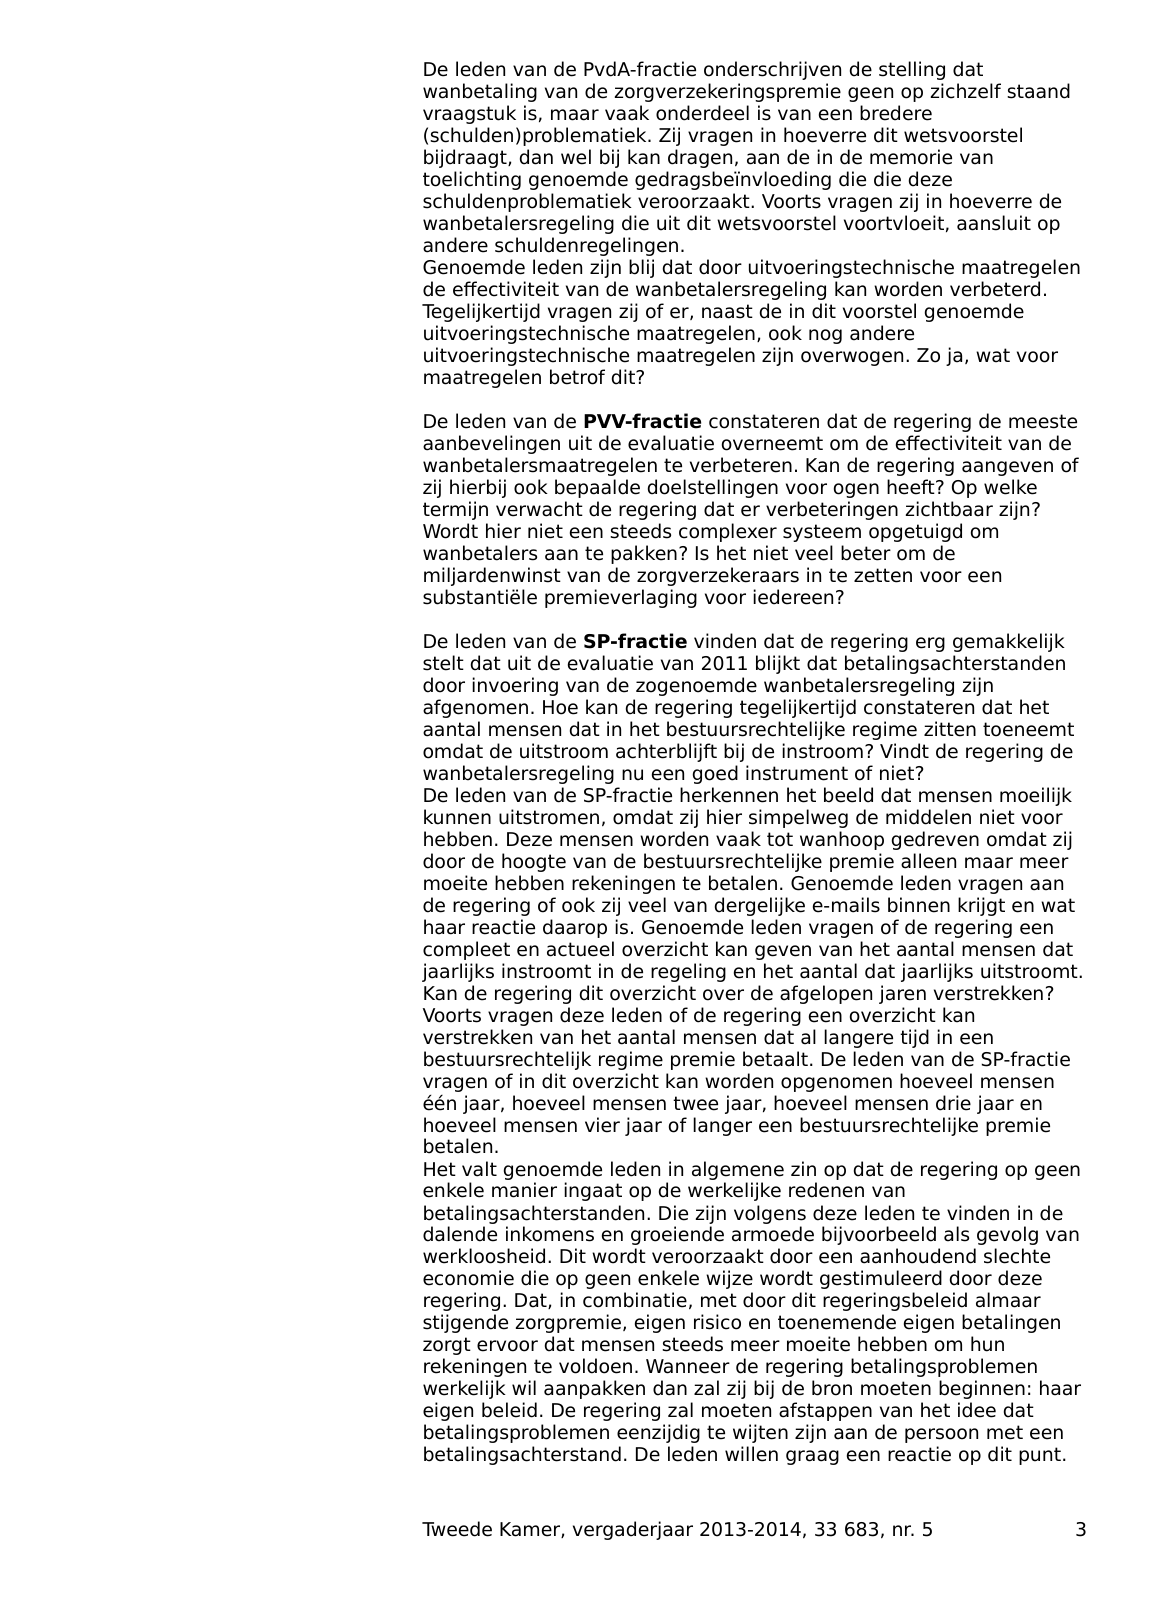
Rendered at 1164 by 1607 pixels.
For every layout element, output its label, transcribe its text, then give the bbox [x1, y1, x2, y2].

text Het valt genoemde leden in algemene zin op dat de regering op geen enkele manier ingaat op de werkelijke redenen van betalingsachterstanden. Die zijn volgens deze leden te vinden in de dalende inkomens en groeiende armoede bijvoorbeeld als gevolg van werkloosheid. Dit wordt veroorzaakt door een aanhoudend slechte economie die op geen enkele wijze wordt gestimuleerd door deze regering. Dat, in combinatie, met door dit regeringsbeleid almaar stijgende zorgpremie, eigen risico en toenemende eigen betalingen zorgt ervoor dat mensen steeds meer moeite hebben om hun rekeningen te voldoen. Wanneer de regering betalingsproblemen werkelijk wil aanpakken dan zal zij bij de bron moeten beginnen: haar eigen beleid. De regering zal moeten afstappen van het idee dat betalingsproblemen eenzijdig te wijten zijn aan de persoon met een betalingsachterstand. De leden willen graag een reactie op dit punt. [422, 1158, 1087, 1466]
text De leden van de SP-fractie vinden dat de regering erg gemakkelijk stelt dat uit de evaluatie van 2011 blijkt dat betalingsachterstanden door invoering van de zogenoemde wanbetalersregeling zijn afgenomen. Hoe kan de regering tegelijkertijd constateren dat het aantal mensen dat in het bestuursrechtelijke regime zitten toeneemt omdat de uitstroom achterblijft bij de instroom? Vindt de regering de wanbetalersregeling nu een goed instrument of niet? [422, 631, 1087, 785]
text Genoemde leden zijn blij dat door uitvoeringstechnische maatregelen de effectiviteit van de wanbetalersregeling kan worden verbeterd. Tegelijkertijd vragen zij of er, naast de in dit voorstel genoemde uitvoeringstechnische maatregelen, ook nog andere uitvoeringstechnische maatregelen zijn overwogen. Zo ja, wat voor maatregelen betrof dit? [422, 257, 1087, 389]
text De leden van de SP-fractie herkennen het beeld dat mensen moeilijk kunnen uitstromen, omdat zij hier simpelweg de middelen niet voor hebben. Deze mensen worden vaak tot wanhoop gedreven omdat zij door de hoogte van de bestuursrechtelijke premie alleen maar meer moeite hebben rekeningen te betalen. Genoemde leden vragen aan de regering of ook zij veel van dergelijke e-mails binnen krijgt en wat haar reactie daarop is. Genoemde leden vragen of de regering een compleet en actueel overzicht kan geven van het aantal mensen dat jaarlijks instroomt in de regeling en het aantal dat jaarlijks uitstroomt. Kan de regering dit overzicht over de afgelopen jaren verstrekken? Voorts vragen deze leden of de regering een overzicht kan verstrekken van het aantal mensen dat al langere tijd in een bestuursrechtelijk regime premie betaalt. De leden van de SP-fractie vragen of in dit overzicht kan worden opgenomen hoeveel mensen één jaar, hoeveel mensen twee jaar, hoeveel mensen drie jaar en hoeveel mensen vier jaar of langer een bestuursrechtelijke premie betalen. [422, 785, 1087, 1158]
text De leden van de PvdA-fractie onderschrijven de stelling dat wanbetaling van de zorgverzekeringspremie geen op zichzelf staand vraagstuk is, maar vaak onderdeel is van een bredere (schulden)problematiek. Zij vragen in hoeverre dit wetsvoorstel bijdraagt, dan wel bij kan dragen, aan de in de memorie van toelichting genoemde gedragsbeïnvloeding die die deze schuldenproblematiek veroorzaakt. Voorts vragen zij in hoeverre de wanbetalersregeling die uit dit wetsvoorstel voortvloeit, aansluit op andere schuldenregelingen. [422, 59, 1087, 257]
text De leden van de PVV-fractie constateren dat de regering de meeste aanbevelingen uit de evaluatie overneemt om de effectiviteit van de wanbetalersmaatregelen te verbeteren. Kan de regering aangeven of zij hierbij ook bepaalde doelstellingen voor ogen heeft? Op welke termijn verwacht de regering dat er verbeteringen zichtbaar zijn? Wordt hier niet een steeds complexer systeem opgetuigd om wanbetalers aan te pakken? Is het niet veel beter om de miljardenwinst van de zorgverzekeraars in te zetten voor een substantiële premieverlaging voor iedereen? [422, 411, 1087, 609]
